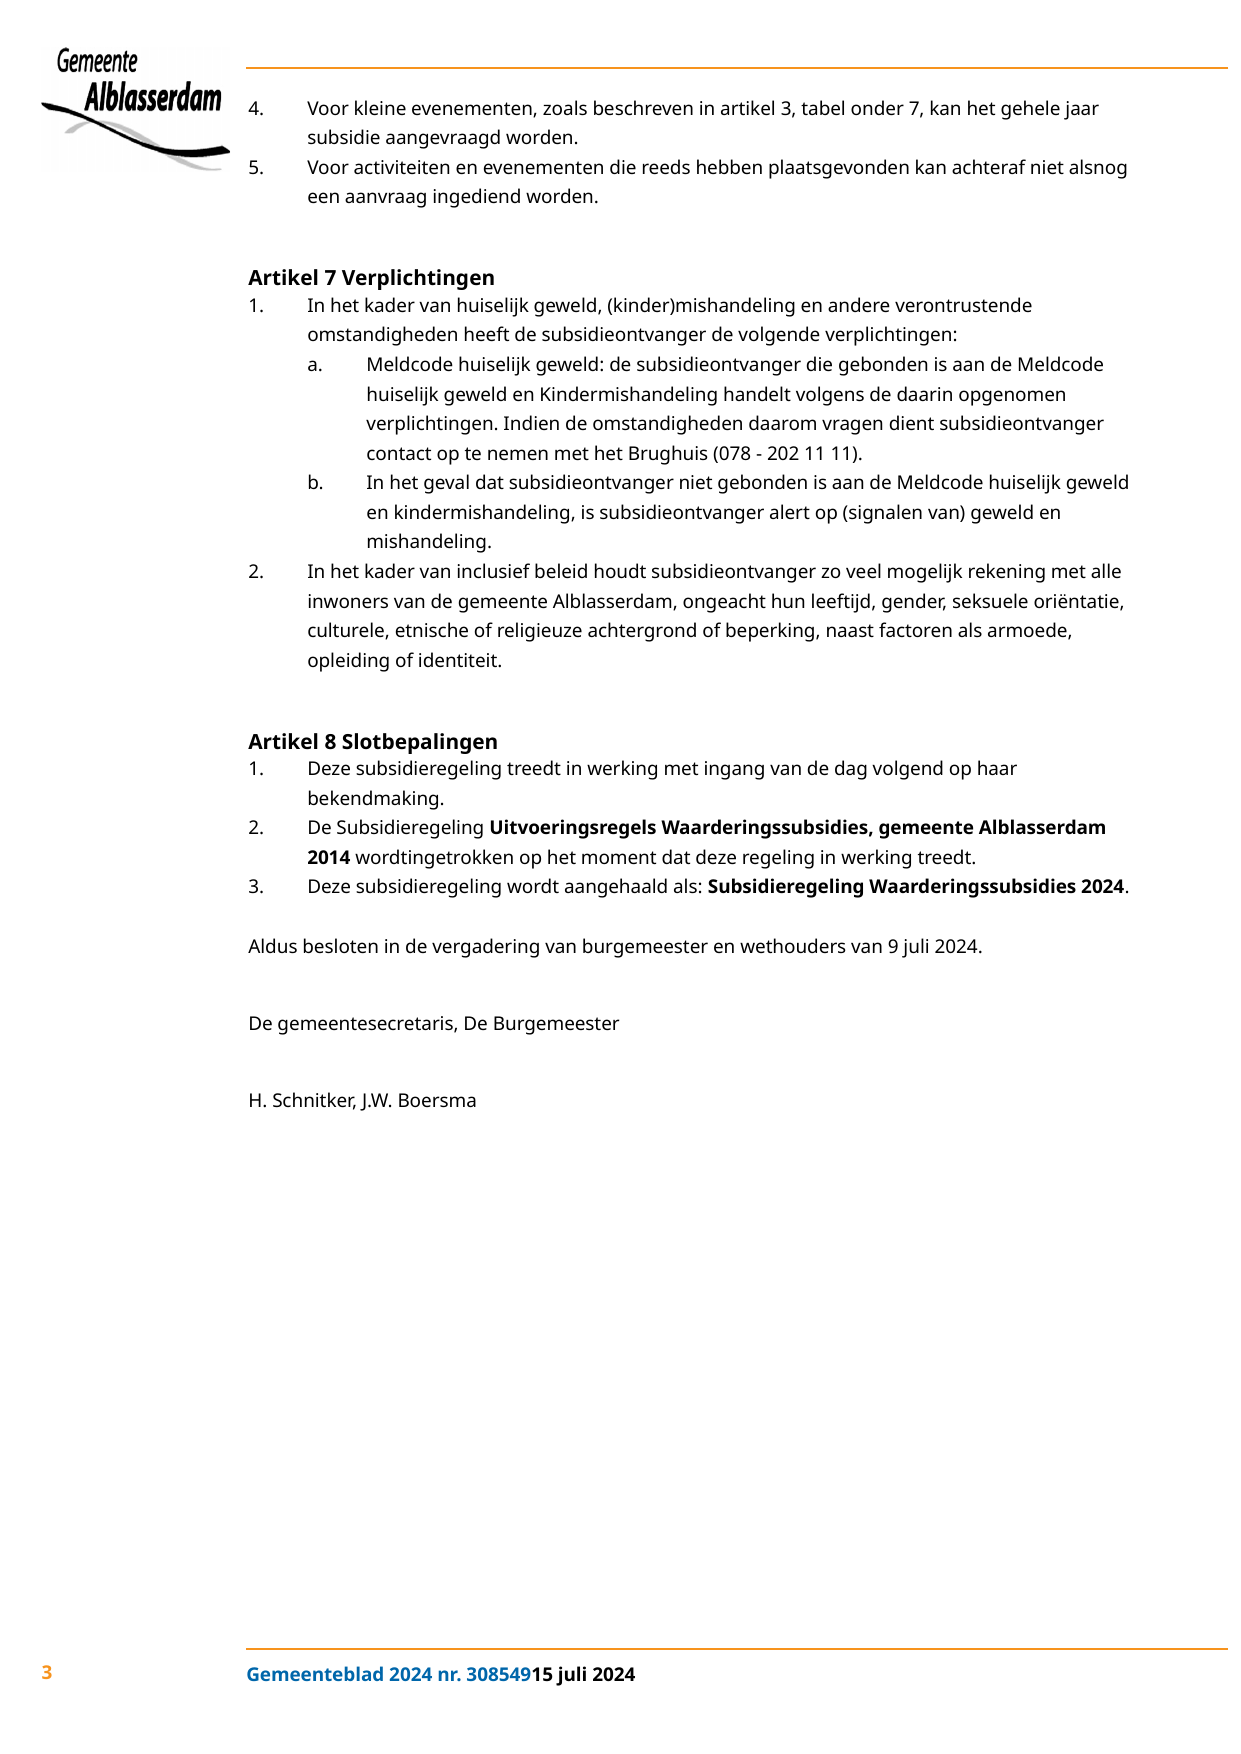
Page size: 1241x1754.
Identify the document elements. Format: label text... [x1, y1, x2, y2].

picture [41, 47, 231, 172]
text Artikel 8 Slotbepalingen [248, 727, 1152, 755]
list In het kader van inclusief beleid houdt subsidieontvanger zo veel mogelijk rekening met alle inwoners van de gemeente Alblasserdam, ongeacht hun leeftijd, gender, seksuele oriëntatie, culturele, etnische of religieuze achtergrond of beperking, naast factoren als armoede, opleiding of identiteit. [248, 558, 1152, 673]
list Meldcode huiselijk geweld: de subsidieontvanger die gebonden is aan de Meldcode huiselijk geweld en Kindermishandeling handelt volgens de daarin opgenomen verplichtingen. Indien de omstandigheden daarom vragen dient subsidieontvanger contact op te nemen met het Brughuis (078 - 202 11 11). [307, 351, 1152, 466]
list In het kader van huiselijk geweld, (kinder)mishandeling en andere verontrustende omstandigheden heeft de subsidieontvanger de volgende verplichtingen: [248, 292, 1152, 347]
text Aldus besloten in de vergadering van burgemeester en wethouders van 9 juli 2024. [248, 933, 1152, 959]
list De Subsidieregeling Uitvoeringsregels Waarderingssubsidies, gemeente Alblasserdam 2014 wordtingetrokken op het moment dat deze regeling in werking treedt. [248, 814, 1152, 870]
list In het geval dat subsidieontvanger niet gebonden is aan de Meldcode huiselijk geweld en kindermishandeling, is subsidieontvanger alert op (signalen van) geweld en mishandeling. [307, 469, 1152, 554]
list Voor kleine evenementen, zoals beschreven in artikel 3, tabel onder 7, kan het gehele jaar subsidie aangevraagd worden. [248, 95, 1152, 150]
list Deze subsidieregeling wordt aangehaald als: Subsidieregeling Waarderingssubsidies 2024. [248, 874, 1152, 899]
text De gemeentesecretaris, De Burgemeester [248, 1010, 1152, 1036]
list Deze subsidieregeling treedt in werking met ingang van de dag volgend op haar bekendmaking. [248, 755, 1152, 811]
text Artikel 7 Verplichtingen [248, 263, 1152, 292]
list Voor activiteiten en evenementen die reeds hebben plaatsgevonden kan achteraf niet alsnog een aanvraag ingediend worden. [248, 154, 1152, 209]
text H. Schnitker, J.W. Boersma [248, 1087, 1152, 1113]
